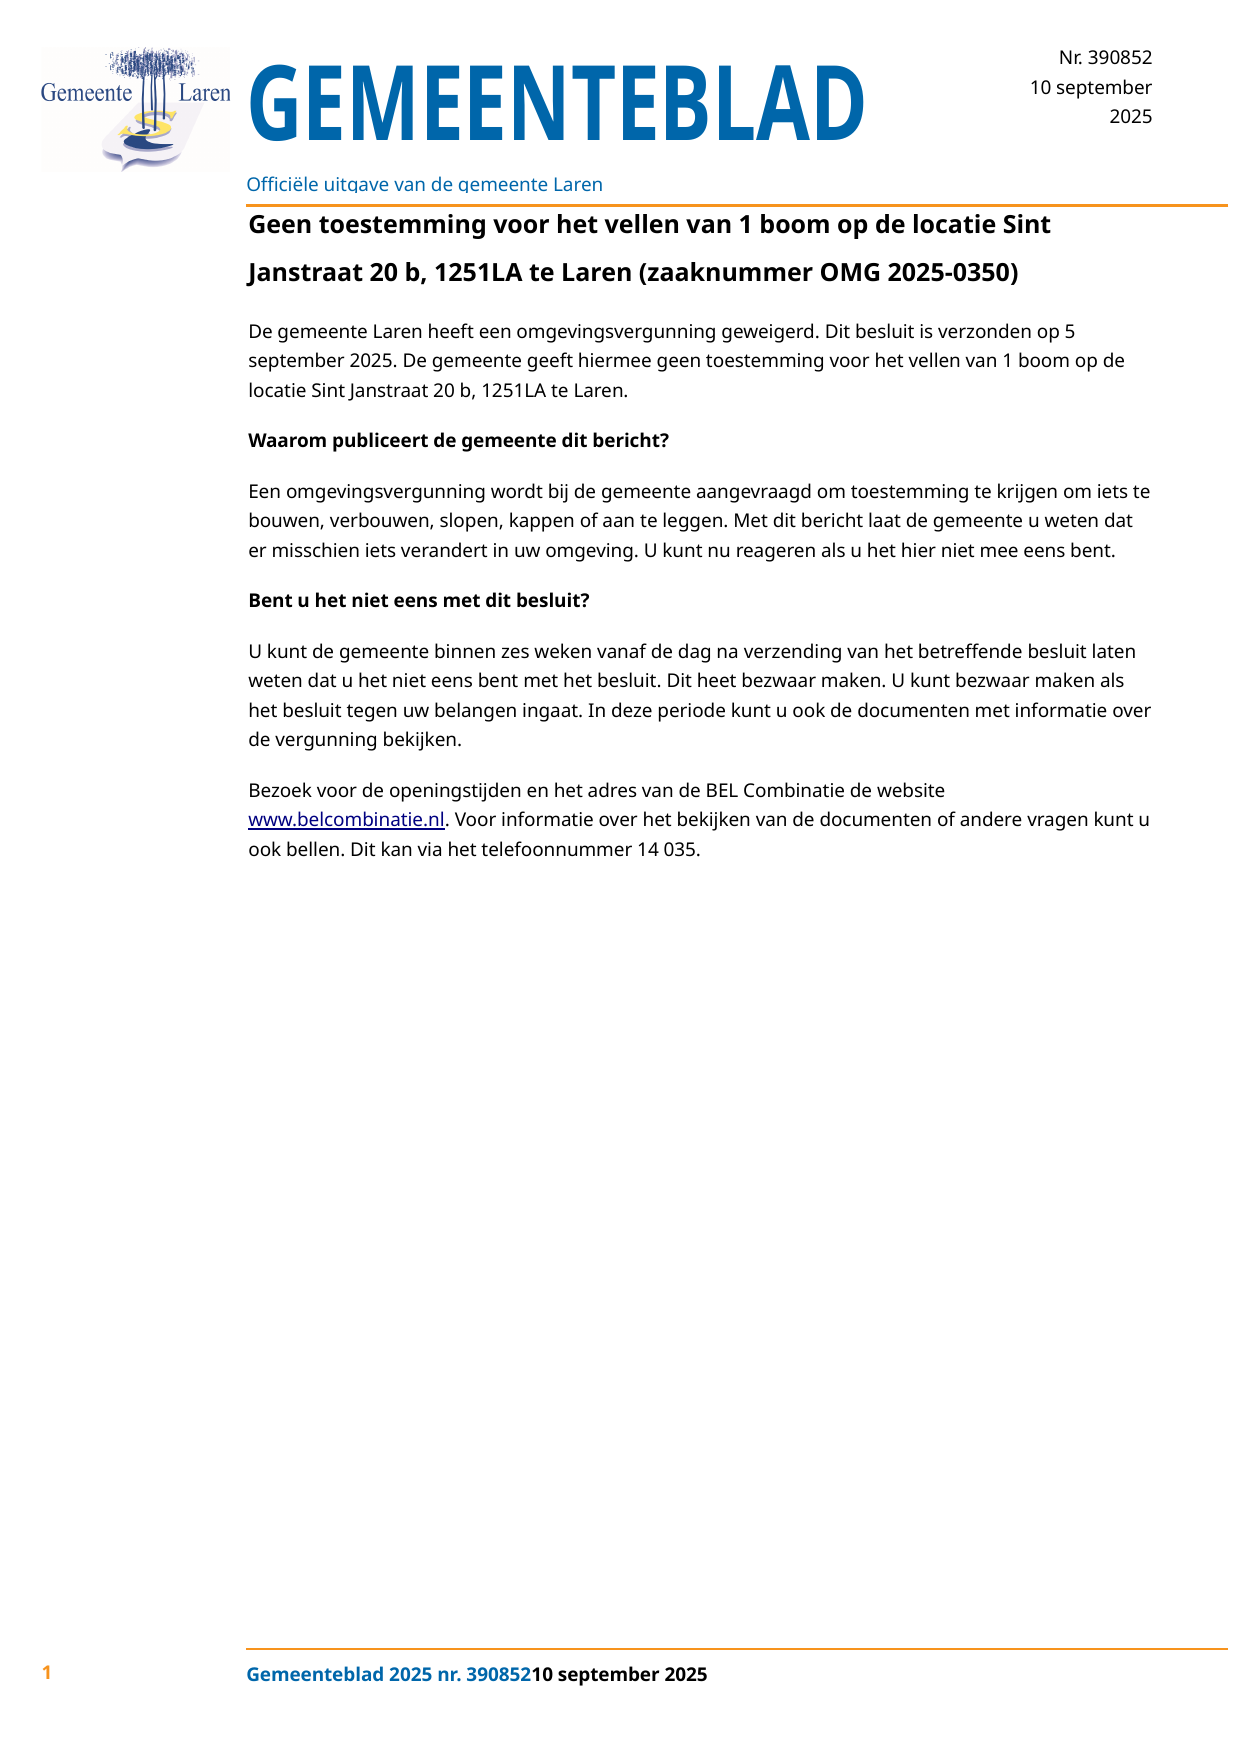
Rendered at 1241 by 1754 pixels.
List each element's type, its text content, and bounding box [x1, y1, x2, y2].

picture [41, 47, 231, 172]
text Waarom publiceert de gemeente dit bericht? [248, 427, 1152, 453]
text U kunt de gemeente binnen zes weken vanaf de dag na verzending van het betreffende besluit laten weten dat u het niet eens bent met het besluit. Dit heet bezwaar maken. U kunt bezwaar maken als het besluit tegen uw belangen ingaat. In deze periode kunt u ook de documenten met informatie over de vergunning bekijken. [248, 638, 1152, 752]
text Geen toestemming voor het vellen van 1 boom op de locatie Sint Janstraat 20 b, 1251LA te Laren (zaaknummer OMG 2025-0350) [248, 207, 1152, 288]
text Bezoek voor de openingstijden en het adres van de BEL Combinatie de website www.belcombinatie.nl. Voor informatie over het bekijken van de documenten of andere vragen kunt u ook bellen. Dit kan via het telefoonnummer 14 035. [248, 777, 1152, 862]
text Bent u het niet eens met dit besluit? [248, 587, 1152, 613]
text Een omgevingsvergunning wordt bij de gemeente aangevraagd om toestemming te krijgen om iets te bouwen, verbouwen, slopen, kappen of aan te leggen. Met dit bericht laat de gemeente u weten dat er misschien iets verandert in uw omgeving. U kunt nu reageren als u het hier niet mee eens bent. [248, 478, 1152, 563]
text De gemeente Laren heeft een omgevingsvergunning geweigerd. Dit besluit is verzonden op 5 september 2025. De gemeente geeft hiermee geen toestemming voor het vellen van 1 boom op de locatie Sint Janstraat 20 b, 1251LA te Laren. [248, 318, 1152, 403]
